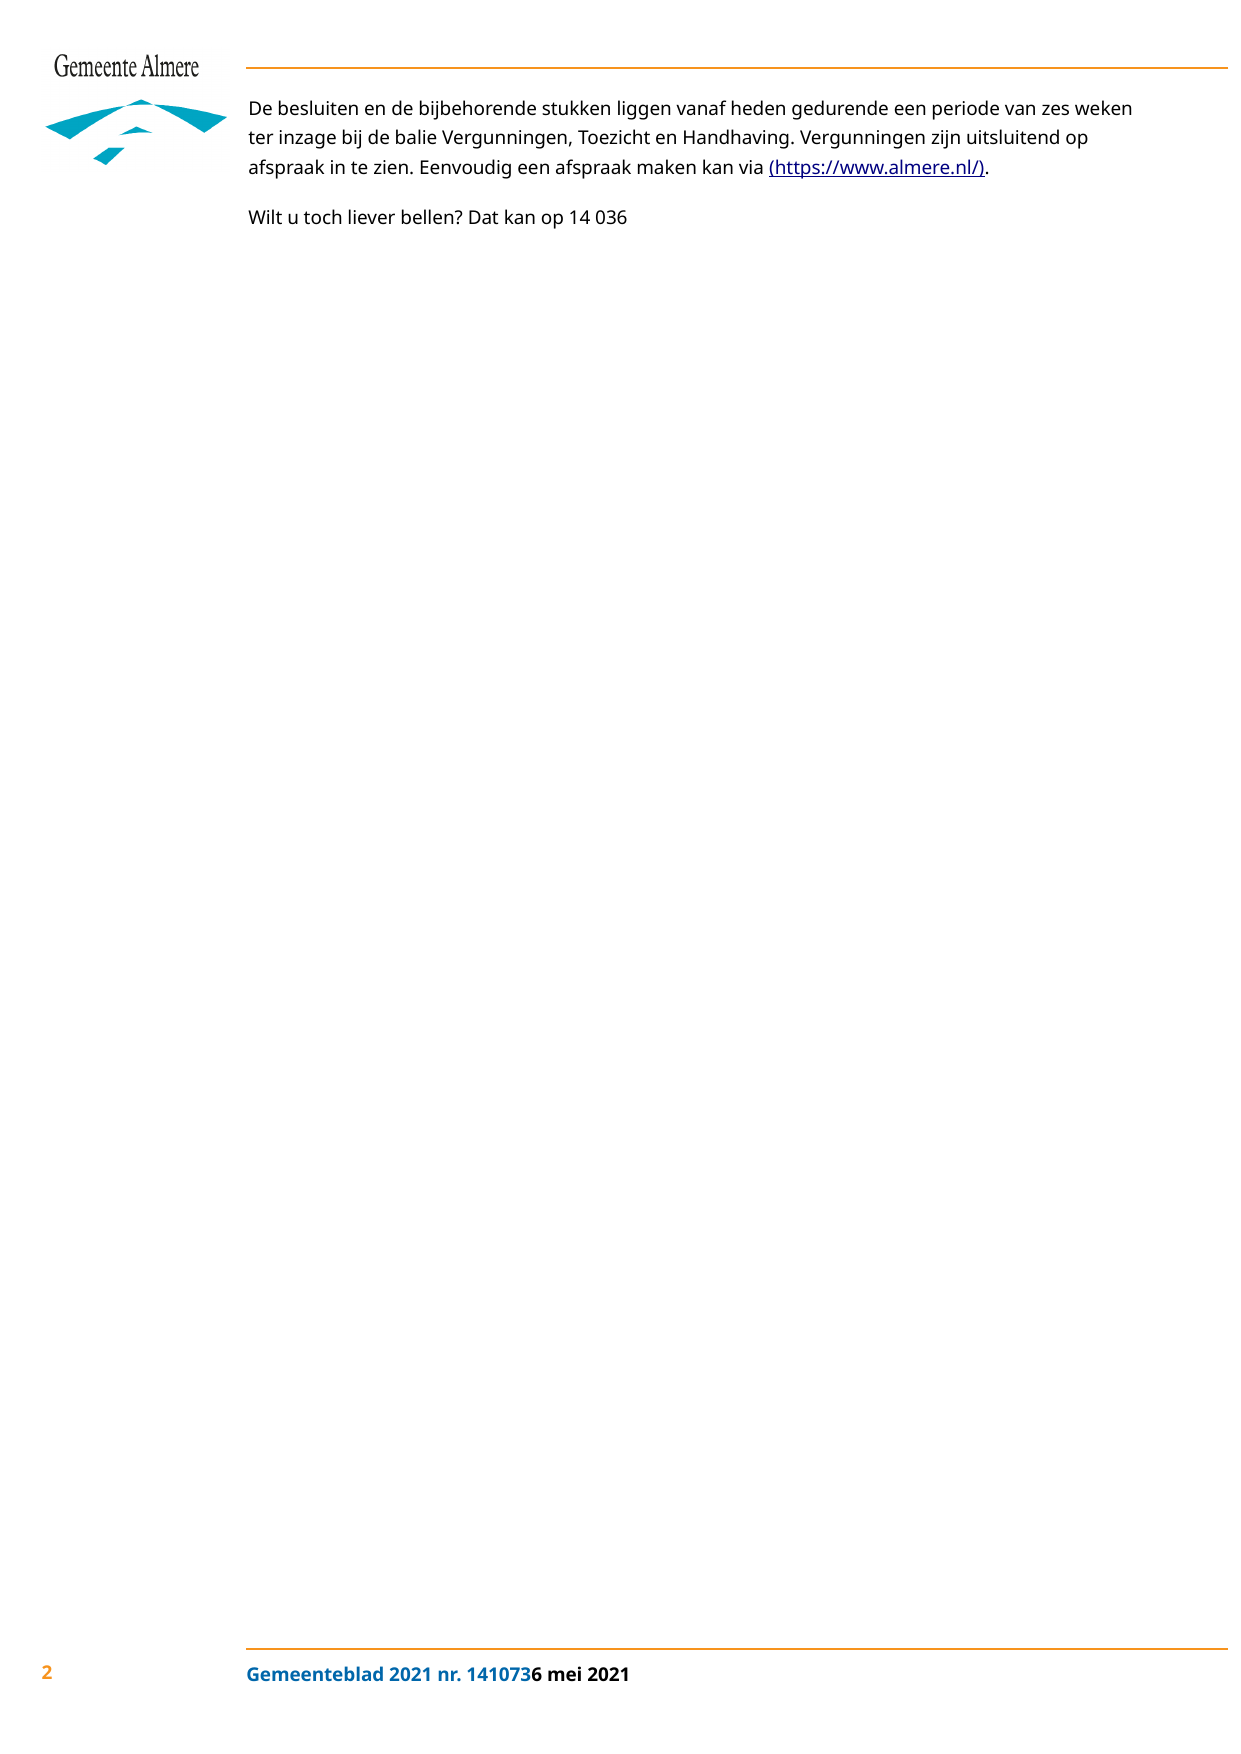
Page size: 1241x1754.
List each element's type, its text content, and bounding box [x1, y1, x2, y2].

picture [41, 47, 231, 172]
text De besluiten en de bijbehorende stukken liggen vanaf heden gedurende een periode van zes weken ter inzage bij de balie Vergunningen, Toezicht en Handhaving. Vergunningen zijn uitsluitend op afspraak in te zien. Eenvoudig een afspraak maken kan via (https://www.almere.nl/). [248, 95, 1152, 180]
text Wilt u toch liever bellen? Dat kan op 14 036 [248, 204, 1152, 230]
